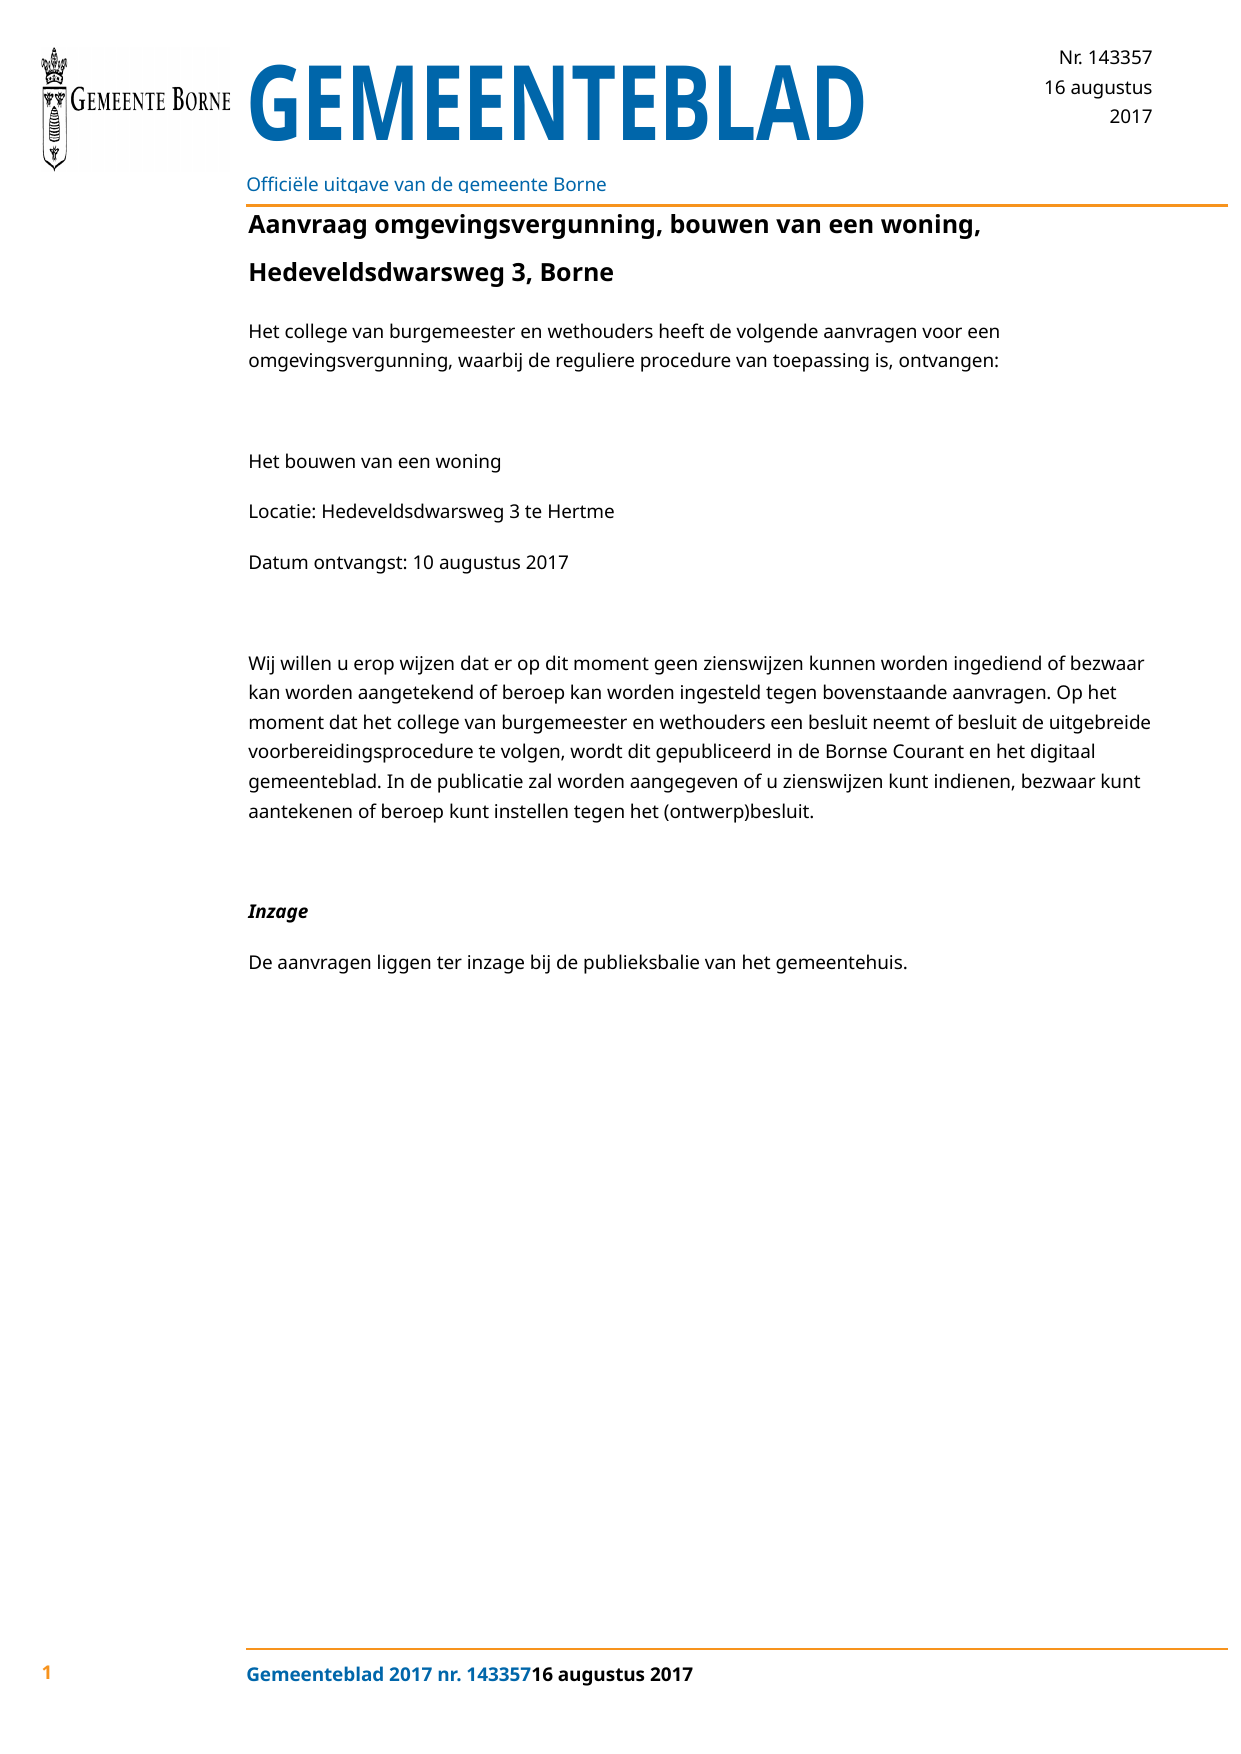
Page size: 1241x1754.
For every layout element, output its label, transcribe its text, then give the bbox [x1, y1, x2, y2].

text Locatie: Hedeveldsdwarsweg 3 te Hertme [248, 499, 1152, 524]
picture [41, 47, 231, 172]
text Het college van burgemeester en wethouders heeft de volgende aanvragen voor een omgevingsvergunning, waarbij de reguliere procedure van toepassing is, ontvangen: [248, 318, 1152, 373]
text Aanvraag omgevingsvergunning, bouwen van een woning, Hedeveldsdwarsweg 3, Borne [248, 207, 1152, 288]
text Datum ontvangst: 10 augustus 2017 [248, 549, 1152, 575]
text Het bouwen van een woning [248, 448, 1152, 474]
text De aanvragen liggen ter inzage bij de publieksbalie van het gemeentehuis. [248, 949, 1152, 975]
text Wij willen u erop wijzen dat er op dit moment geen zienswijzen kunnen worden ingediend of bezwaar kan worden aangetekend of beroep kan worden ingesteld tegen bovenstaande aanvragen. Op het moment dat het college van burgemeester en wethouders een besluit neemt of besluit de uitgebreide voorbereidingsprocedure te volgen, wordt dit gepubliceerd in de Bornse Courant en het digitaal gemeenteblad. In de publicatie zal worden aangegeven of u zienswijzen kunt indienen, bezwaar kunt aantekenen of beroep kunt instellen tegen het (ontwerp)besluit. [248, 650, 1152, 824]
text Inzage [248, 899, 1152, 924]
